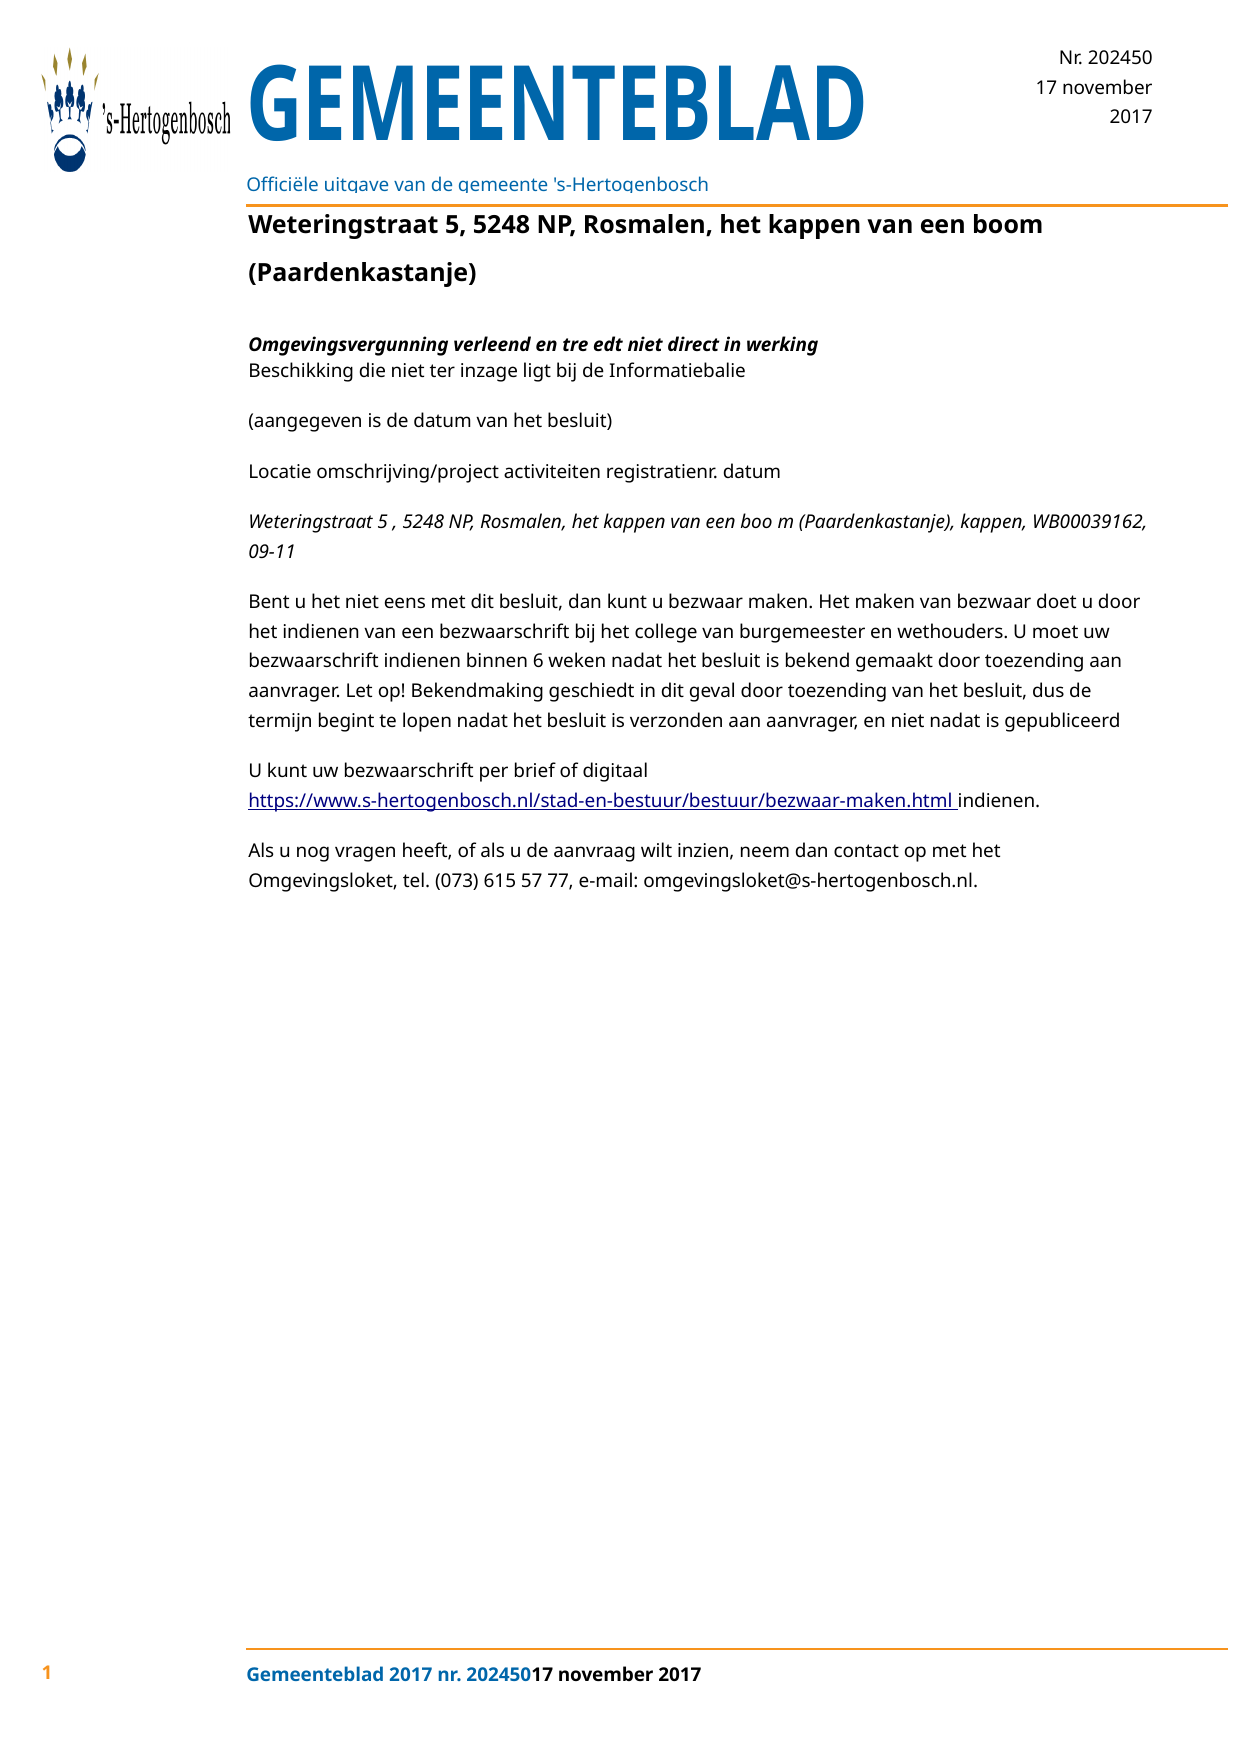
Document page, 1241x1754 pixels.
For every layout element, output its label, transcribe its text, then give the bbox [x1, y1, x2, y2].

text Weteringstraat 5, 5248 NP, Rosmalen, het kappen van een boom (Paardenkastanje) [248, 207, 1152, 288]
text Als u nog vragen heeft, of als u de aanvraag wilt inzien, neem dan contact op met het Omgevingsloket, tel. (073) 615 57 77, e-mail: omgevingsloket@s-hertogenbosch.nl. [248, 837, 1152, 892]
picture [41, 47, 231, 172]
text Weteringstraat 5 , 5248 NP, Rosmalen, het kappen van een boo m (Paardenkastanje), kappen, WB00039162, 09-11 [248, 508, 1152, 564]
text Locatie omschrijving/project activiteiten registratienr. datum [248, 458, 1152, 484]
text Omgevingsvergunning verleend en tre edt niet direct in werking [248, 331, 1152, 357]
text (aangegeven is de datum van het besluit) [248, 408, 1152, 433]
text Bent u het niet eens met dit besluit, dan kunt u bezwaar maken. Het maken van bezwaar doet u door het indienen van een bezwaarschrift bij het college van burgemeester en wethouders. U moet uw bezwaarschrift indienen binnen 6 weken nadat het besluit is bekend gemaakt door toezending aan aanvrager. Let op! Bekendmaking geschiedt in dit geval door toezending van het besluit, dus de termijn begint te lopen nadat het besluit is verzonden aan aanvrager, en niet nadat is gepubliceerd [248, 588, 1152, 732]
text Beschikking die niet ter inzage ligt bij de Informatiebalie [248, 357, 1152, 383]
text U kunt uw bezwaarschrift per brief of digitaal https://www.s-hertogenbosch.nl/stad-en-bestuur/bestuur/bezwaar-maken.html indienen. [248, 757, 1152, 812]
